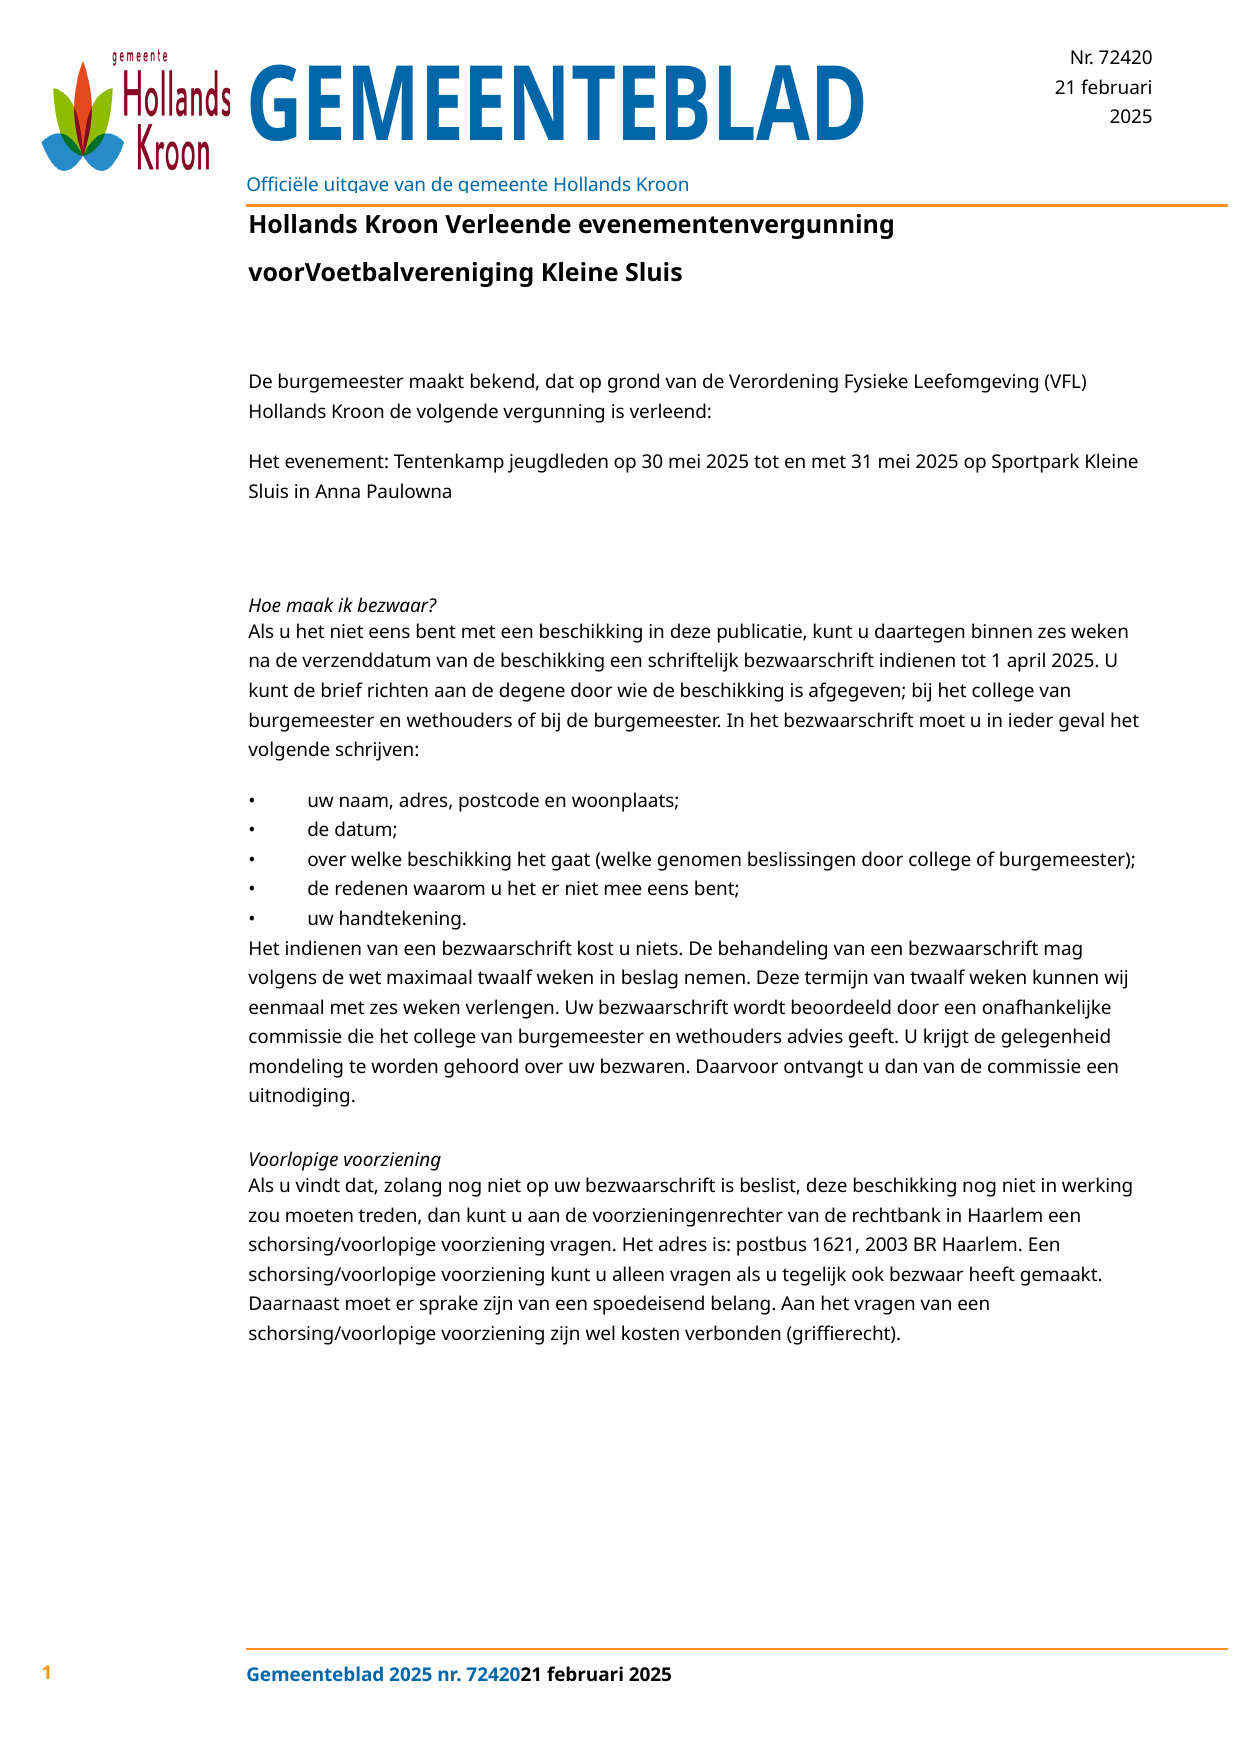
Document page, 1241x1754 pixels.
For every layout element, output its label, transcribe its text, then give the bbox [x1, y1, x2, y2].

list over welke beschikking het gaat (welke genomen beslissingen door college of burgemeester); [248, 846, 1152, 872]
text Het evenement: Tentenkamp jeugdleden op 30 mei 2025 tot en met 31 mei 2025 op Sportpark Kleine Sluis in Anna Paulowna [248, 448, 1152, 504]
text Het indienen van een bezwaarschrift kost u niets. De behandeling van een bezwaarschrift mag volgens de wet maximaal twaalf weken in beslag nemen. Deze termijn van twaalf weken kunnen wij eenmaal met zes weken verlengen. Uw bezwaarschrift wordt beoordeeld door een onafhankelijke commissie die het college van burgemeester en wethouders advies geeft. U krijgt de gelegenheid mondeling te worden gehoord over uw bezwaren. Daarvoor ontvangt u dan van de commissie een uitnodiging. [248, 935, 1152, 1108]
list uw naam, adres, postcode en woonplaats; [248, 787, 1152, 812]
text De burgemeester maakt bekend, dat op grond van de Verordening Fysieke Leefomgeving (VFL) Hollands Kroon de volgende vergunning is verleend: [248, 368, 1152, 424]
text Hoe maak ik bezwaar? [248, 592, 1152, 618]
text Hollands Kroon Verleende evenementenvergunning voorVoetbalvereniging Kleine Sluis [248, 207, 1152, 288]
picture [41, 47, 231, 172]
list uw handtekening. [248, 905, 1152, 931]
text Als u vindt dat, zolang nog niet op uw bezwaarschrift is beslist, deze beschikking nog niet in werking zou moeten treden, dan kunt u aan de voorzieningenrechter van de rechtbank in Haarlem een schorsing/voorlopige voorziening vragen. Het adres is: postbus 1621, 2003 BR Haarlem. Een schorsing/voorlopige voorziening kunt u alleen vragen als u tegelijk ook bezwaar heeft gemaakt. Daarnaast moet er sprake zijn van een spoedeisend belang. Aan het vragen van een schorsing/voorlopige voorziening zijn wel kosten verbonden (griffierecht). [248, 1172, 1152, 1346]
list de redenen waarom u het er niet mee eens bent; [248, 876, 1152, 901]
list de datum; [248, 816, 1152, 842]
text Voorlopige voorziening [248, 1147, 1152, 1172]
text Als u het niet eens bent met een beschikking in deze publicatie, kunt u daartegen binnen zes weken na de verzenddatum van de beschikking een schriftelijk bezwaarschrift indienen tot 1 april 2025. U kunt de brief richten aan de degene door wie de beschikking is afgegeven; bij het college van burgemeester en wethouders of bij de burgemeester. In het bezwaarschrift moet u in ieder geval het volgende schrijven: [248, 618, 1152, 762]
